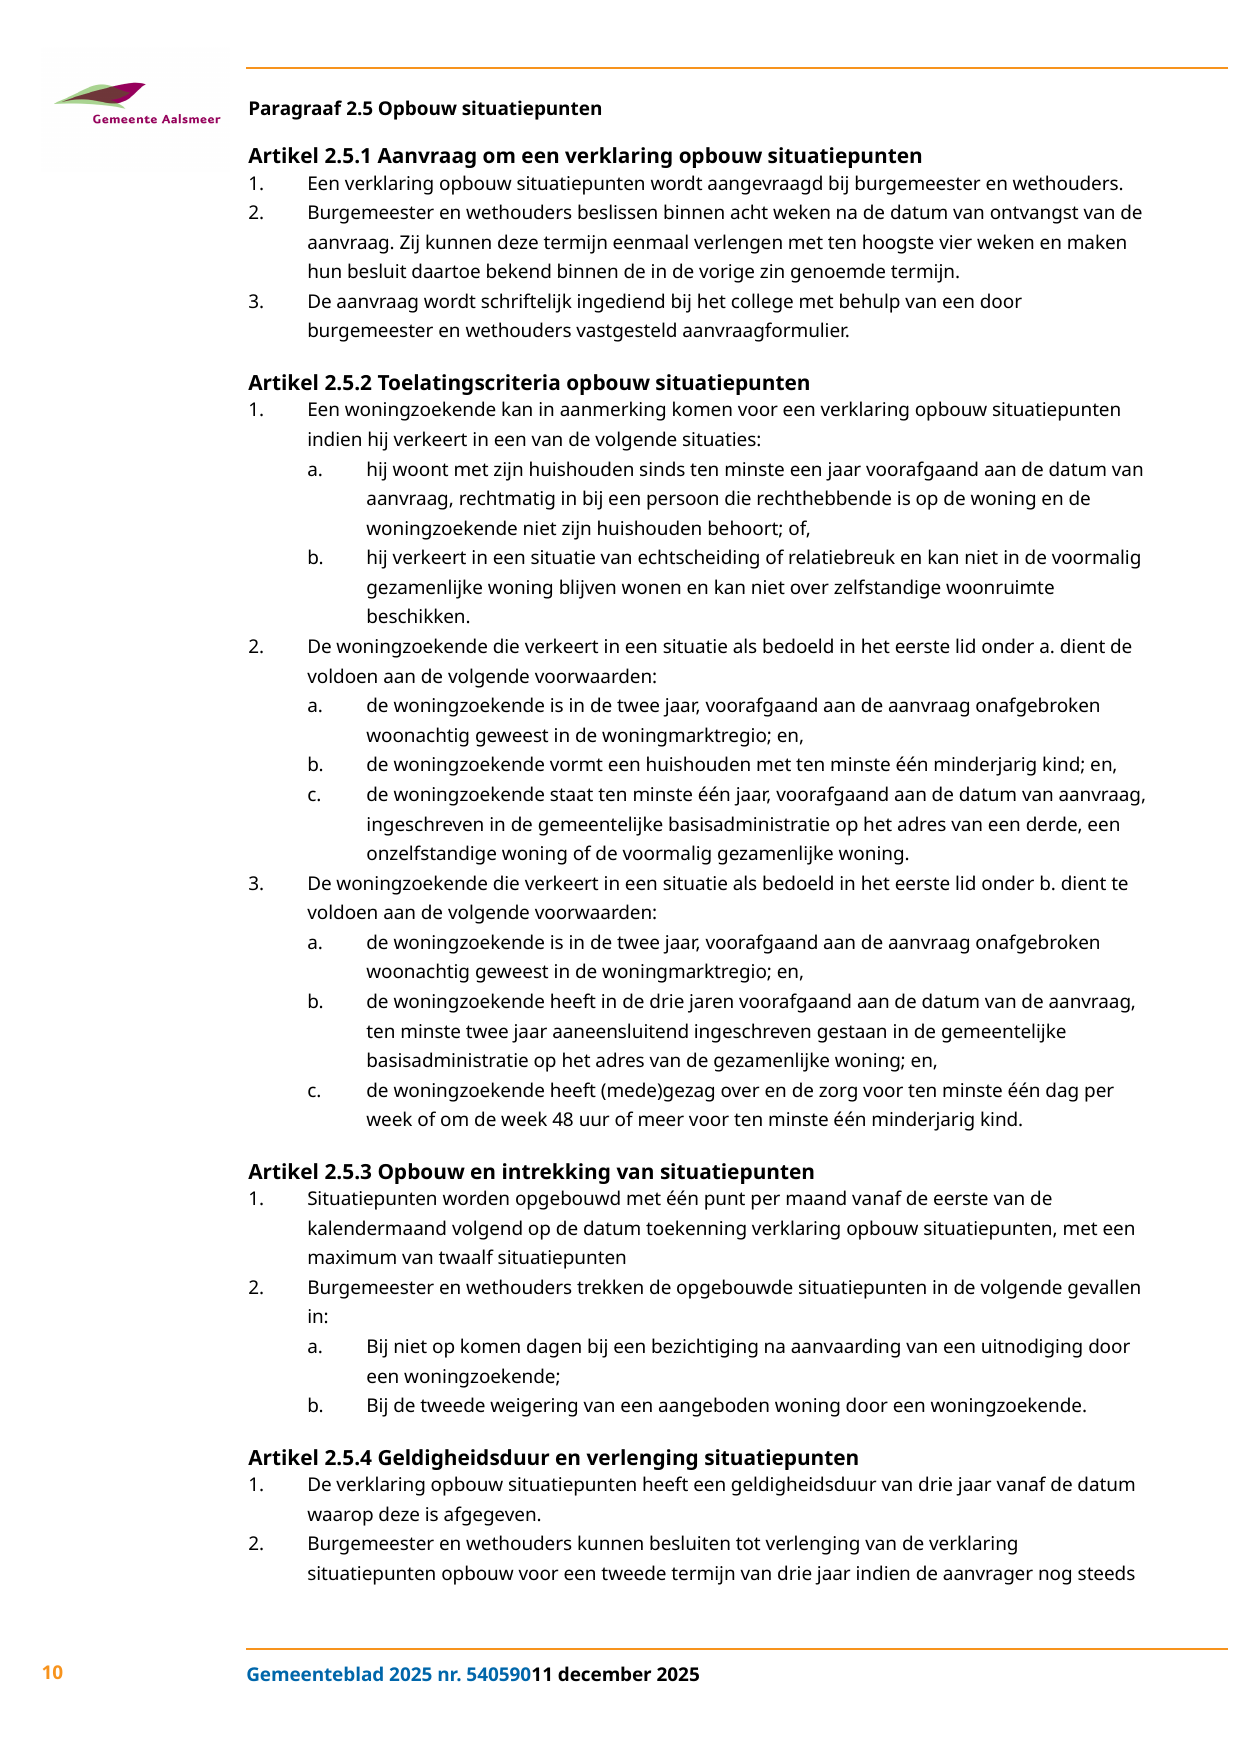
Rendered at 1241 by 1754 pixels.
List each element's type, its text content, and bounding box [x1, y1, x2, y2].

text Paragraaf 2.5 Opbouw situatiepunten [248, 95, 1152, 121]
list Burgemeester en wethouders beslissen binnen acht weken na de datum van ontvangst van de aanvraag. Zij kunnen deze termijn eenmaal verlengen met ten hoogste vier weken en maken hun besluit daartoe bekend binnen de in de vorige zin genoemde termijn. [248, 199, 1152, 284]
list De verklaring opbouw situatiepunten heeft een geldigheidsduur van drie jaar vanaf de datum waarop deze is afgegeven. [248, 1471, 1152, 1527]
list Situatiepunten worden opgebouwd met één punt per maand vanaf de eerste van de kalendermaand volgend op de datum toekenning verklaring opbouw situatiepunten, met een maximum van twaalf situatiepunten [248, 1185, 1152, 1270]
list de woningzoekende vormt een huishouden met ten minste één minderjarig kind; en, [307, 752, 1152, 777]
list de woningzoekende is in de twee jaar, voorafgaand aan de aanvraag onafgebroken woonachtig geweest in de woningmarktregio; en, [307, 692, 1152, 748]
list de woningzoekende is in de twee jaar, voorafgaand aan de aanvraag onafgebroken woonachtig geweest in de woningmarktregio; en, [307, 929, 1152, 984]
list de woningzoekende staat ten minste één jaar, voorafgaand aan de datum van aanvraag, ingeschreven in de gemeentelijke basisadministratie op het adres van een derde, een onzelfstandige woning of de voormalig gezamenlijke woning. [307, 781, 1152, 866]
picture [41, 47, 231, 172]
list de woningzoekende heeft in de drie jaren voorafgaand aan de datum van de aanvraag, ten minste twee jaar aaneensluitend ingeschreven gestaan in de gemeentelijke basisadministratie op het adres van de gezamenlijke woning; en, [307, 988, 1152, 1073]
list Bij de tweede weigering van een aangeboden woning door een woningzoekende. [307, 1392, 1152, 1418]
list De aanvraag wordt schriftelijk ingediend bij het college met behulp van een door burgemeester en wethouders vastgesteld aanvraagformulier. [248, 288, 1152, 343]
list de woningzoekende heeft (mede)gezag over en de zorg voor ten minste één dag per week of om de week 48 uur of meer voor ten minste één minderjarig kind. [307, 1077, 1152, 1132]
text Artikel 2.5.3 Opbouw en intrekking van situatiepunten [248, 1157, 1152, 1185]
list hij woont met zijn huishouden sinds ten minste een jaar voorafgaand aan de datum van aanvraag, rechtmatig in bij een persoon die rechthebbende is op de woning en de woningzoekende niet zijn huishouden behoort; of, [307, 456, 1152, 541]
list Bij niet op komen dagen bij een bezichtiging na aanvaarding van een uitnodiging door een woningzoekende; [307, 1333, 1152, 1389]
list Burgemeester en wethouders trekken de opgebouwde situatiepunten in de volgende gevallen in: [248, 1274, 1152, 1329]
list De woningzoekende die verkeert in een situatie als bedoeld in het eerste lid onder a. dient de voldoen aan de volgende voorwaarden: [248, 633, 1152, 688]
list hij verkeert in een situatie van echtscheiding of relatiebreuk en kan niet in de voormalig gezamenlijke woning blijven wonen en kan niet over zelfstandige woonruimte beschikken. [307, 544, 1152, 629]
text Artikel 2.5.4 Geldigheidsduur en verlenging situatiepunten [248, 1443, 1152, 1471]
list Een verklaring opbouw situatiepunten wordt aangevraagd bij burgemeester en wethouders. [248, 170, 1152, 196]
text Artikel 2.5.1 Aanvraag om een verklaring opbouw situatiepunten [248, 141, 1152, 170]
list Burgemeester en wethouders kunnen besluiten tot verlenging van de verklaring situatiepunten opbouw voor een tweede termijn van drie jaar indien de aanvrager nog steeds [248, 1531, 1152, 1586]
list De woningzoekende die verkeert in een situatie als bedoeld in het eerste lid onder b. dient te voldoen aan de volgende voorwaarden: [248, 870, 1152, 925]
list Een woningzoekende kan in aanmerking komen voor een verklaring opbouw situatiepunten indien hij verkeert in een van de volgende situaties: [248, 397, 1152, 452]
text Artikel 2.5.2 Toelatingscriteria opbouw situatiepunten [248, 368, 1152, 397]
